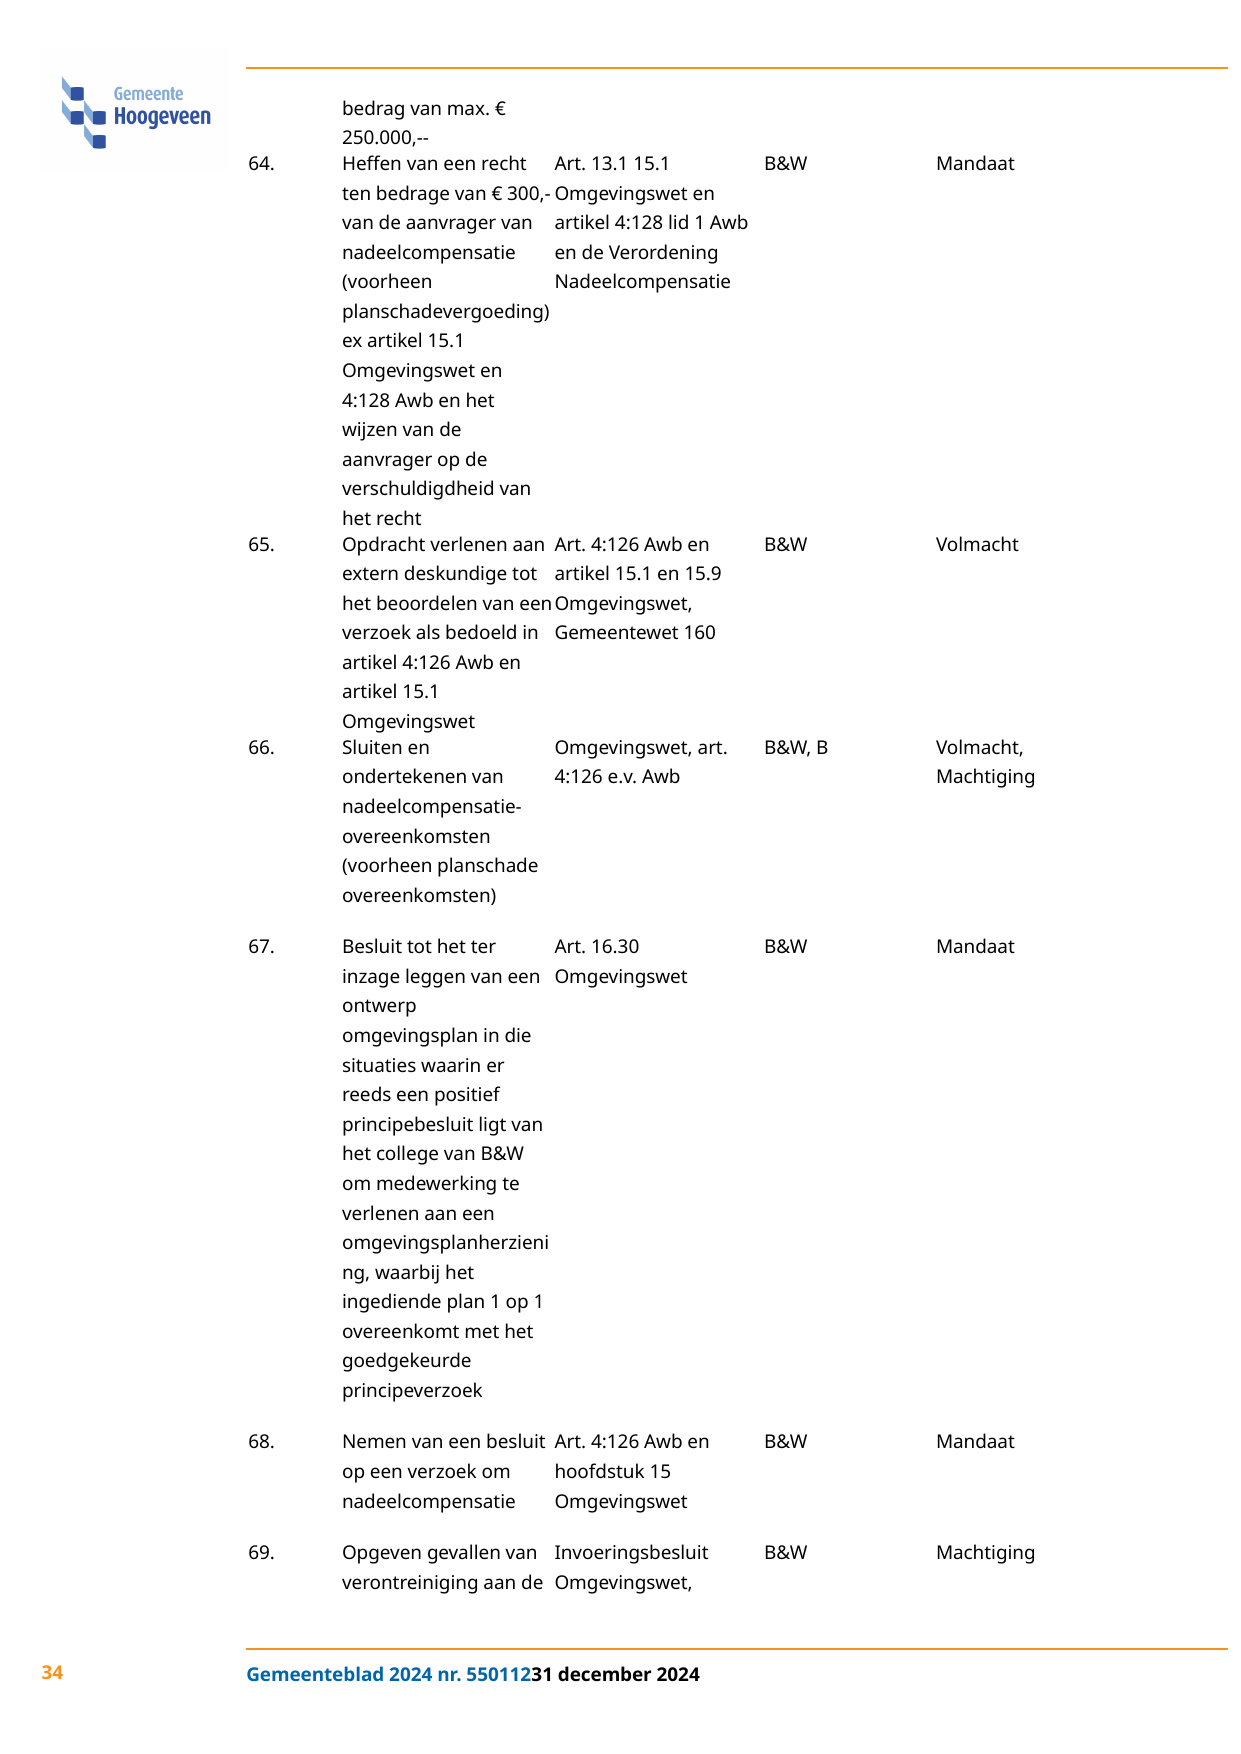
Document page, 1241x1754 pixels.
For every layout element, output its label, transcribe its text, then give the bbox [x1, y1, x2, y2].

table_cell Nemen van een besluit op een verzoek om nadeelcompensatie [342, 1429, 554, 1513]
table_cell Art. 4:126 Awb en hoofdstuk 15 Omgevingswet [554, 1429, 764, 1513]
table_cell [936, 1403, 1080, 1429]
table_cell [554, 95, 764, 150]
table_cell [764, 1403, 936, 1429]
table_cell [764, 1514, 936, 1539]
table_cell [1080, 934, 1152, 1403]
table_cell B&W [764, 150, 936, 531]
table_cell Machtiging [936, 1539, 1080, 1594]
table_cell 69. [248, 1539, 342, 1594]
table_cell [554, 908, 764, 933]
table_cell [248, 908, 342, 933]
table_cell [1080, 1514, 1152, 1539]
table_cell Mandaat [936, 1429, 1080, 1513]
table_cell Volmacht, Machtiging [936, 734, 1080, 908]
picture [41, 47, 231, 172]
table_cell [936, 1514, 1080, 1539]
table_cell [1080, 531, 1152, 734]
table_cell 67. [248, 934, 342, 1403]
table_cell Invoeringsbesluit Omgevingswet, [554, 1539, 764, 1594]
table_cell [248, 1514, 342, 1539]
table_cell B&W [764, 934, 936, 1403]
table_cell [764, 95, 936, 150]
table_cell Volmacht [936, 531, 1080, 734]
table_cell 68. [248, 1429, 342, 1513]
table_cell Heffen van een recht ten bedrage van € 300,- van de aanvrager van nadeelcompensatie (voorheen planschadevergoeding) ex artikel 15.1 Omgevingswet en 4:128 Awb en het wijzen van de aanvrager op de verschuldigdheid van het recht [342, 150, 554, 531]
table_cell Art. 16.30 Omgevingswet [554, 934, 764, 1403]
table_cell [936, 95, 1080, 150]
table_cell Sluiten en ondertekenen van nadeelcompensatie-overeenkomsten (voorheen planschade overeenkomsten) [342, 734, 554, 908]
table_cell Art. 4:126 Awb en artikel 15.1 en 15.9 Omgevingswet, Gemeentewet 160 [554, 531, 764, 734]
table_cell [936, 908, 1080, 933]
table_cell [1080, 1403, 1152, 1429]
table_cell [554, 1514, 764, 1539]
table_cell B&W, B [764, 734, 936, 908]
table_cell [554, 1403, 764, 1429]
table_cell B&W [764, 1539, 936, 1594]
table_cell Opdracht verlenen aan extern deskundige tot het beoordelen van een verzoek als bedoeld in artikel 4:126 Awb en artikel 15.1 Omgevingswet [342, 531, 554, 734]
table_cell [1080, 734, 1152, 908]
table_cell Mandaat [936, 150, 1080, 531]
table_cell Besluit tot het ter inzage leggen van een ontwerp omgevingsplan in die situaties waarin er reeds een positief principebesluit ligt van het college van B&W om medewerking te verlenen aan een omgevingsplanherziening, waarbij het ingediende plan 1 op 1 overeenkomt met het goedgekeurde principeverzoek [342, 934, 554, 1403]
table_cell [248, 1403, 342, 1429]
table_cell [342, 1403, 554, 1429]
table_cell [1080, 1429, 1152, 1513]
table_cell 65. [248, 531, 342, 734]
table_cell [1080, 1539, 1152, 1594]
table_cell Art. 13.1 15.1 Omgevingswet en artikel 4:128 lid 1 Awb en de Verordening Nadeelcompensatie [554, 150, 764, 531]
table_cell B&W [764, 531, 936, 734]
table_cell [764, 908, 936, 933]
table_cell [1080, 150, 1152, 531]
table_cell [342, 1514, 554, 1539]
table_cell [342, 908, 554, 933]
table_cell Opgeven gevallen van verontreiniging aan de [342, 1539, 554, 1594]
table_cell B&W [764, 1429, 936, 1513]
table_cell [1080, 95, 1152, 150]
table_cell Omgevingswet, art. 4:126 e.v. Awb [554, 734, 764, 908]
table_cell 66. [248, 734, 342, 908]
table_cell [1080, 908, 1152, 933]
table_cell bedrag van max. € 250.000,-- [342, 95, 554, 150]
table_cell Mandaat [936, 934, 1080, 1403]
table_cell [248, 95, 342, 150]
table_cell 64. [248, 150, 342, 531]
